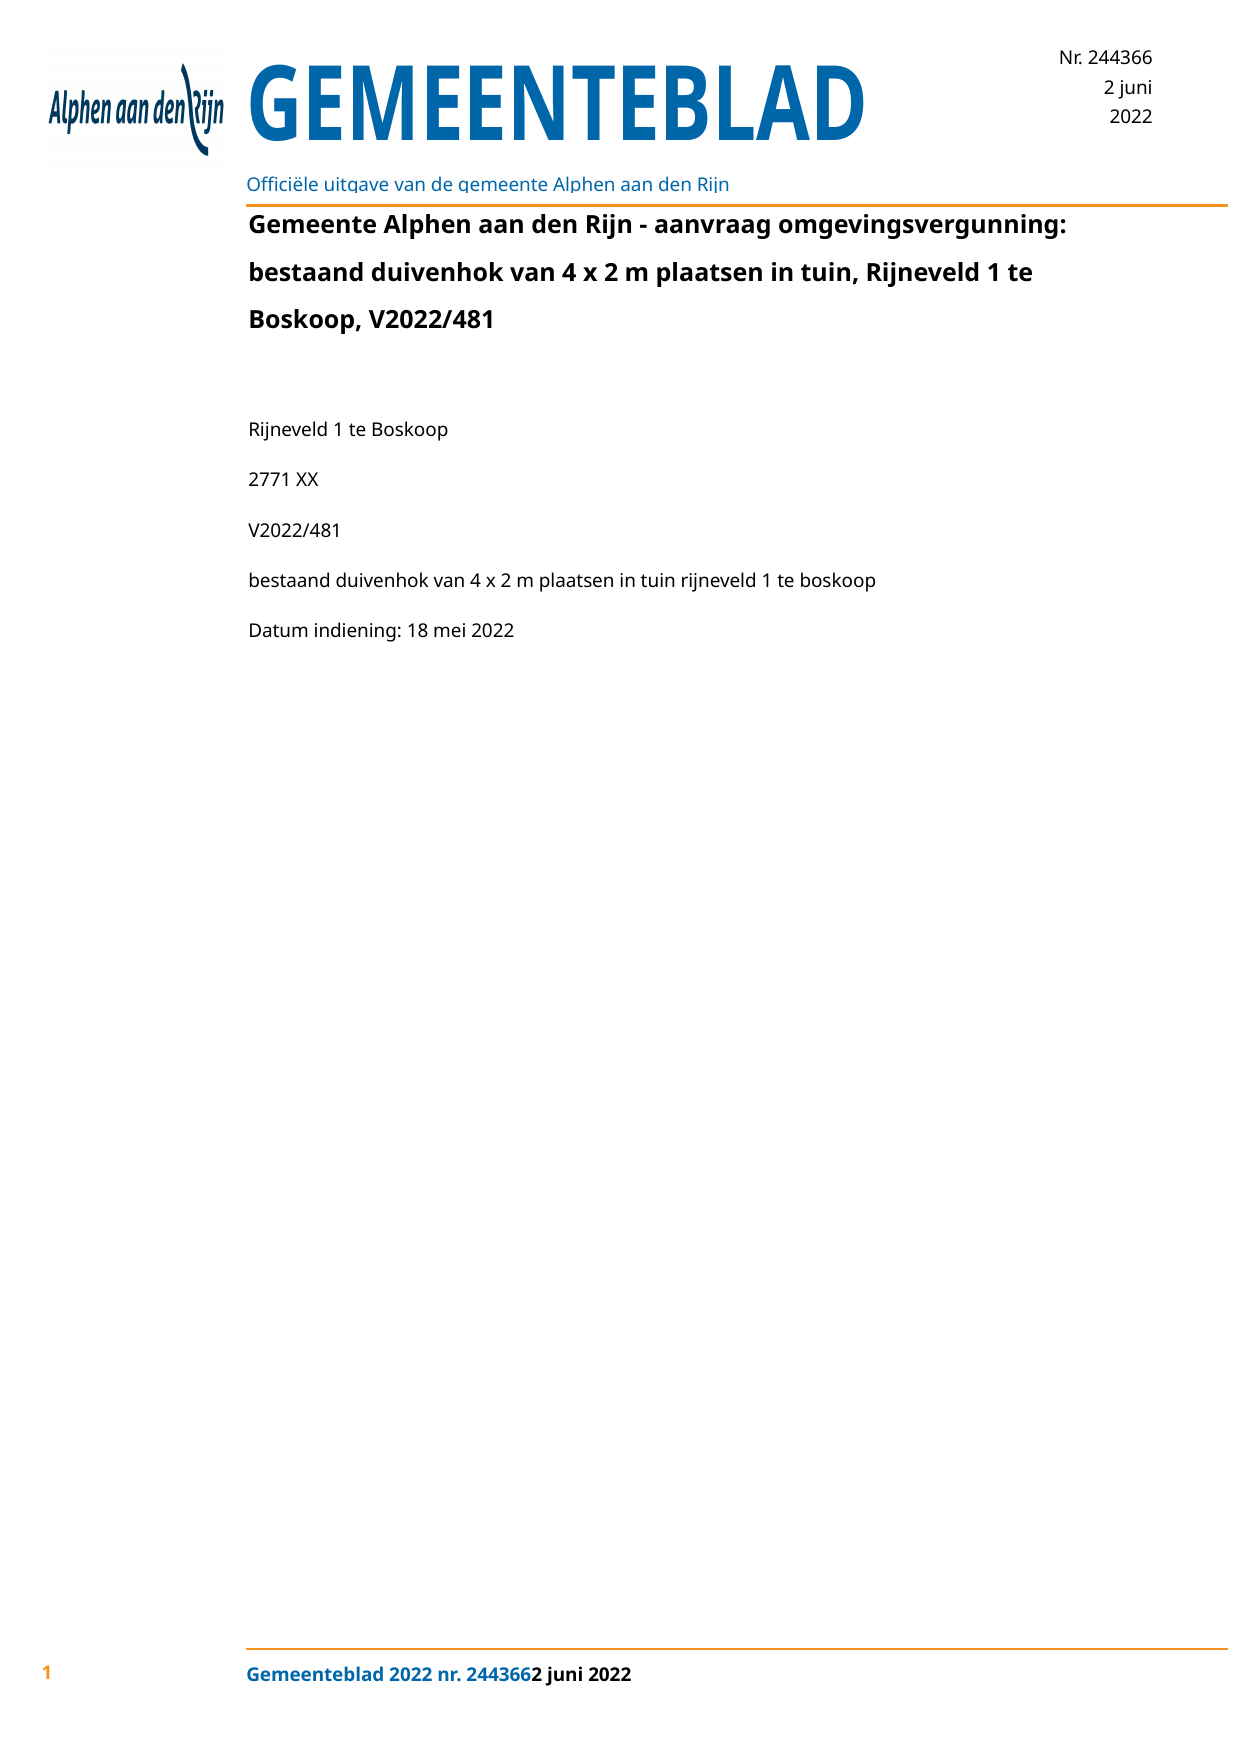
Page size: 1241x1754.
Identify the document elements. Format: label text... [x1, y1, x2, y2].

text V2022/481 [248, 517, 1152, 542]
picture [41, 47, 231, 172]
text 2771 XX [248, 466, 1152, 492]
text Gemeente Alphen aan den Rijn - aanvraag omgevingsvergunning: bestaand duivenhok van 4 x 2 m plaatsen in tuin, Rijneveld 1 te Boskoop, V2022/481 [248, 207, 1152, 336]
text Datum indiening: 18 mei 2022 [248, 618, 1152, 643]
text Rijneveld 1 te Boskoop [248, 416, 1152, 442]
text bestaand duivenhok van 4 x 2 m plaatsen in tuin rijneveld 1 te boskoop [248, 567, 1152, 593]
